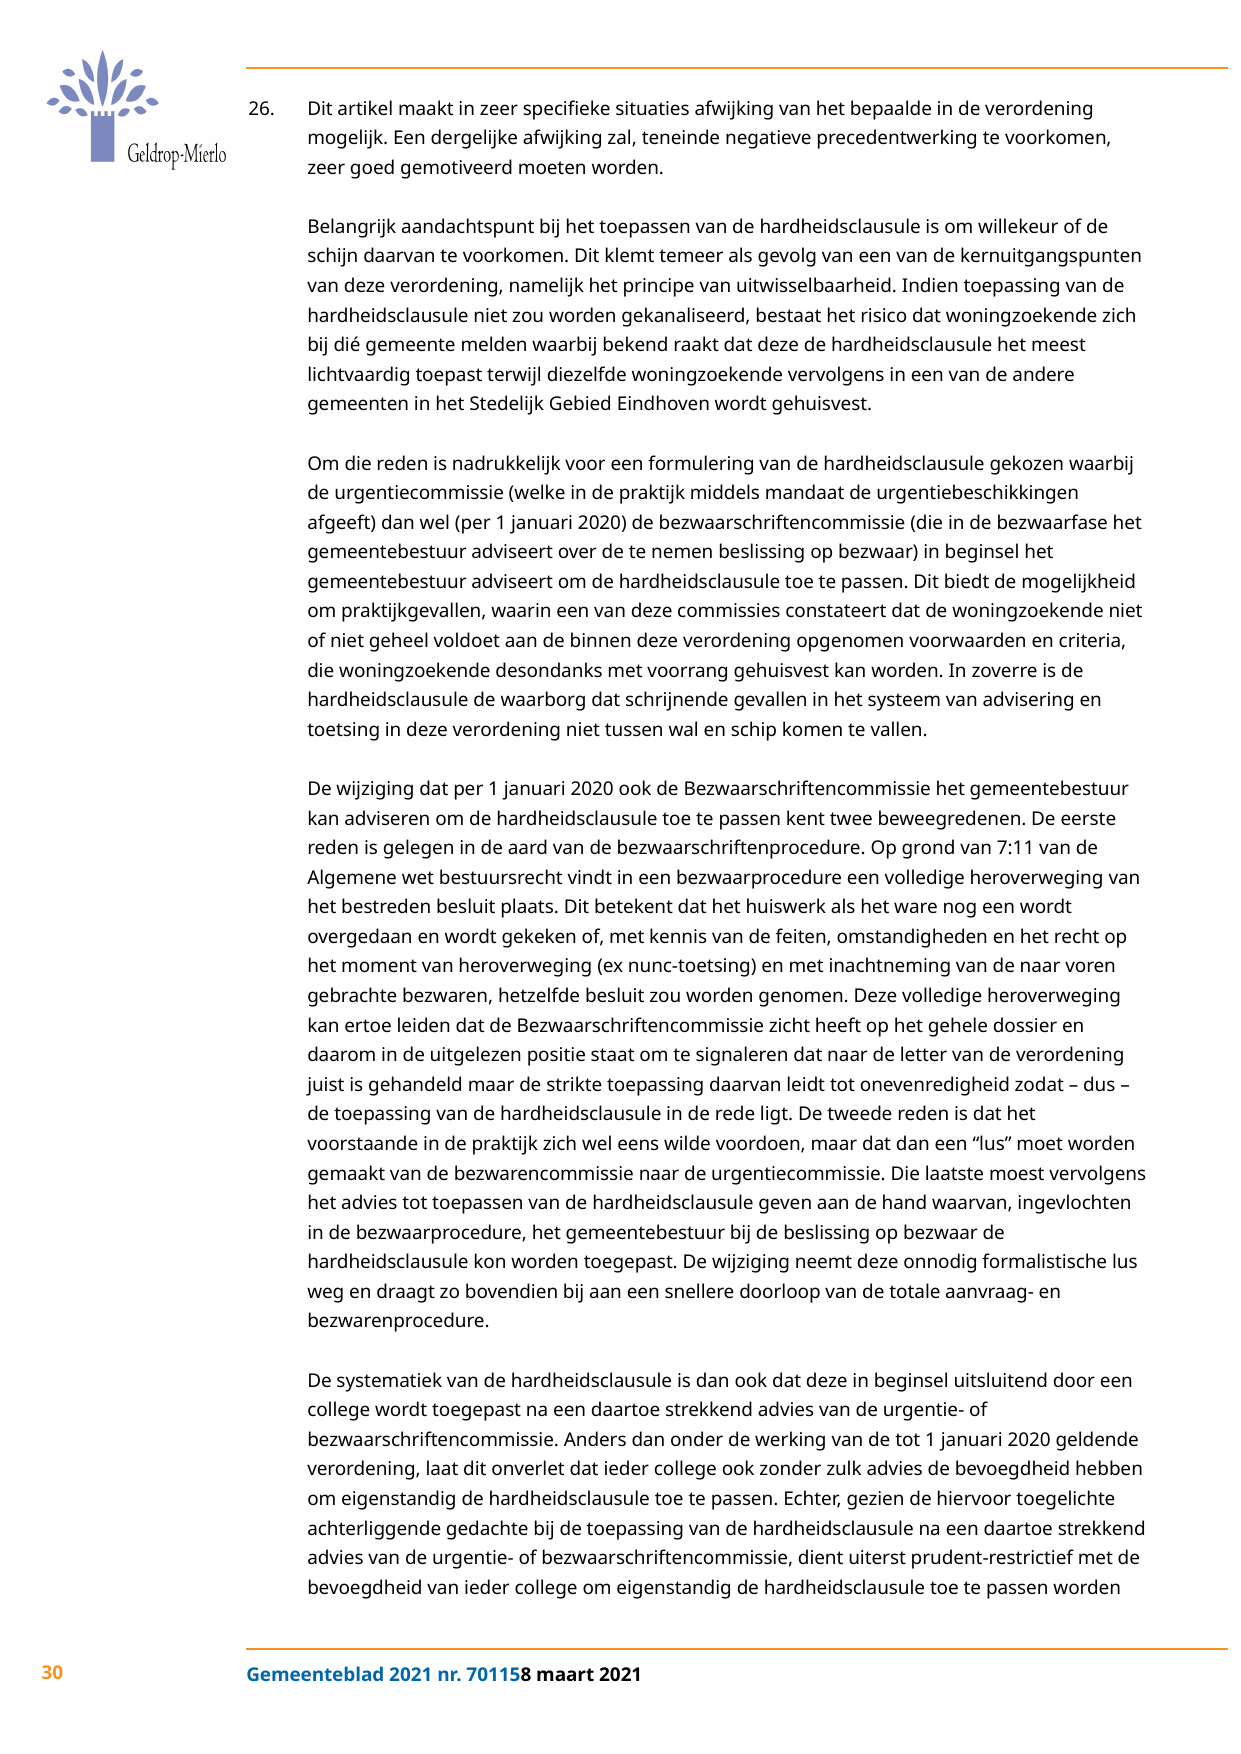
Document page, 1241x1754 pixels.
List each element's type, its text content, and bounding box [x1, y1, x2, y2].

list De systematiek van de hardheidsclausule is dan ook dat deze in beginsel uitsluitend door een college wordt toegepast na een daartoe strekkend advies van de urgentie- of bezwaarschriftencommissie. Anders dan onder de werking van de tot 1 januari 2020 geldende verordening, laat dit onverlet dat ieder college ook zonder zulk advies de bevoegdheid hebben om eigenstandig de hardheidsclausule toe te passen. Echter, gezien de hiervoor toegelichte achterliggende gedachte bij de toepassing van de hardheidsclausule na een daartoe strekkend advies van de urgentie- of bezwaarschriftencommissie, dient uiterst prudent-restrictief met de bevoegdheid van ieder college om eigenstandig de hardheidsclausule toe te passen worden [248, 1367, 1152, 1600]
list Om die reden is nadrukkelijk voor een formulering van de hardheidsclausule gekozen waarbij de urgentiecommissie (welke in de praktijk middels mandaat de urgentiebeschikkingen afgeeft) dan wel (per 1 januari 2020) de bezwaarschriftencommissie (die in de bezwaarfase het gemeentebestuur adviseert over de te nemen beslissing op bezwaar) in beginsel het gemeentebestuur adviseert om de hardheidsclausule toe te passen. Dit biedt de mogelijkheid om praktijkgevallen, waarin een van deze commissies constateert dat de woningzoekende niet of niet geheel voldoet aan de binnen deze verordening opgenomen voorwaarden en criteria, die woningzoekende desondanks met voorrang gehuisvest kan worden. In zoverre is de hardheidsclausule de waarborg dat schrijnende gevallen in het systeem van advisering en toetsing in deze verordening niet tussen wal en schip komen te vallen. [248, 450, 1152, 742]
list Dit artikel maakt in zeer specifieke situaties afwijking van het bepaalde in de verordening mogelijk. Een dergelijke afwijking zal, teneinde negatieve precedentwerking te voorkomen, zeer goed gemotiveerd moeten worden. [248, 95, 1152, 180]
picture [41, 47, 231, 172]
list De wijziging dat per 1 januari 2020 ook de Bezwaarschriftencommissie het gemeentebestuur kan adviseren om de hardheidsclausule toe te passen kent twee beweegredenen. De eerste reden is gelegen in de aard van de bezwaarschriftenprocedure. Op grond van 7:11 van de Algemene wet bestuursrecht vindt in een bezwaarprocedure een volledige heroverweging van het bestreden besluit plaats. Dit betekent dat het huiswerk als het ware nog een wordt overgedaan en wordt gekeken of, met kennis van de feiten, omstandigheden en het recht op het moment van heroverweging (ex nunc-toetsing) en met inachtneming van de naar voren gebrachte bezwaren, hetzelfde besluit zou worden genomen. Deze volledige heroverweging kan ertoe leiden dat de Bezwaarschriftencommissie zicht heeft op het gehele dossier en daarom in de uitgelezen positie staat om te signaleren dat naar de letter van de verordening juist is gehandeld maar de strikte toepassing daarvan leidt tot onevenredigheid zodat – dus – de toepassing van de hardheidsclausule in de rede ligt. De tweede reden is dat het voorstaande in de praktijk zich wel eens wilde voordoen, maar dat dan een “lus” moet worden gemaakt van de bezwarencommissie naar de urgentiecommissie. Die laatste moest vervolgens het advies tot toepassen van de hardheidsclausule geven aan de hand waarvan, ingevlochten in de bezwaarprocedure, het gemeentebestuur bij de beslissing op bezwaar de hardheidsclausule kon worden toegepast. De wijziging neemt deze onnodig formalistische lus weg en draagt zo bovendien bij aan een snellere doorloop van de totale aanvraag- en bezwarenprocedure. [248, 775, 1152, 1333]
list Belangrijk aandachtspunt bij het toepassen van de hardheidsclausule is om willekeur of de schijn daarvan te voorkomen. Dit klemt temeer als gevolg van een van de kernuitgangspunten van deze verordening, namelijk het principe van uitwisselbaarheid. Indien toepassing van de hardheidsclausule niet zou worden gekanaliseerd, bestaat het risico dat woningzoekende zich bij dié gemeente melden waarbij bekend raakt dat deze de hardheidsclausule het meest lichtvaardig toepast terwijl diezelfde woningzoekende vervolgens in een van de andere gemeenten in het Stedelijk Gebied Eindhoven wordt gehuisvest. [248, 213, 1152, 416]
